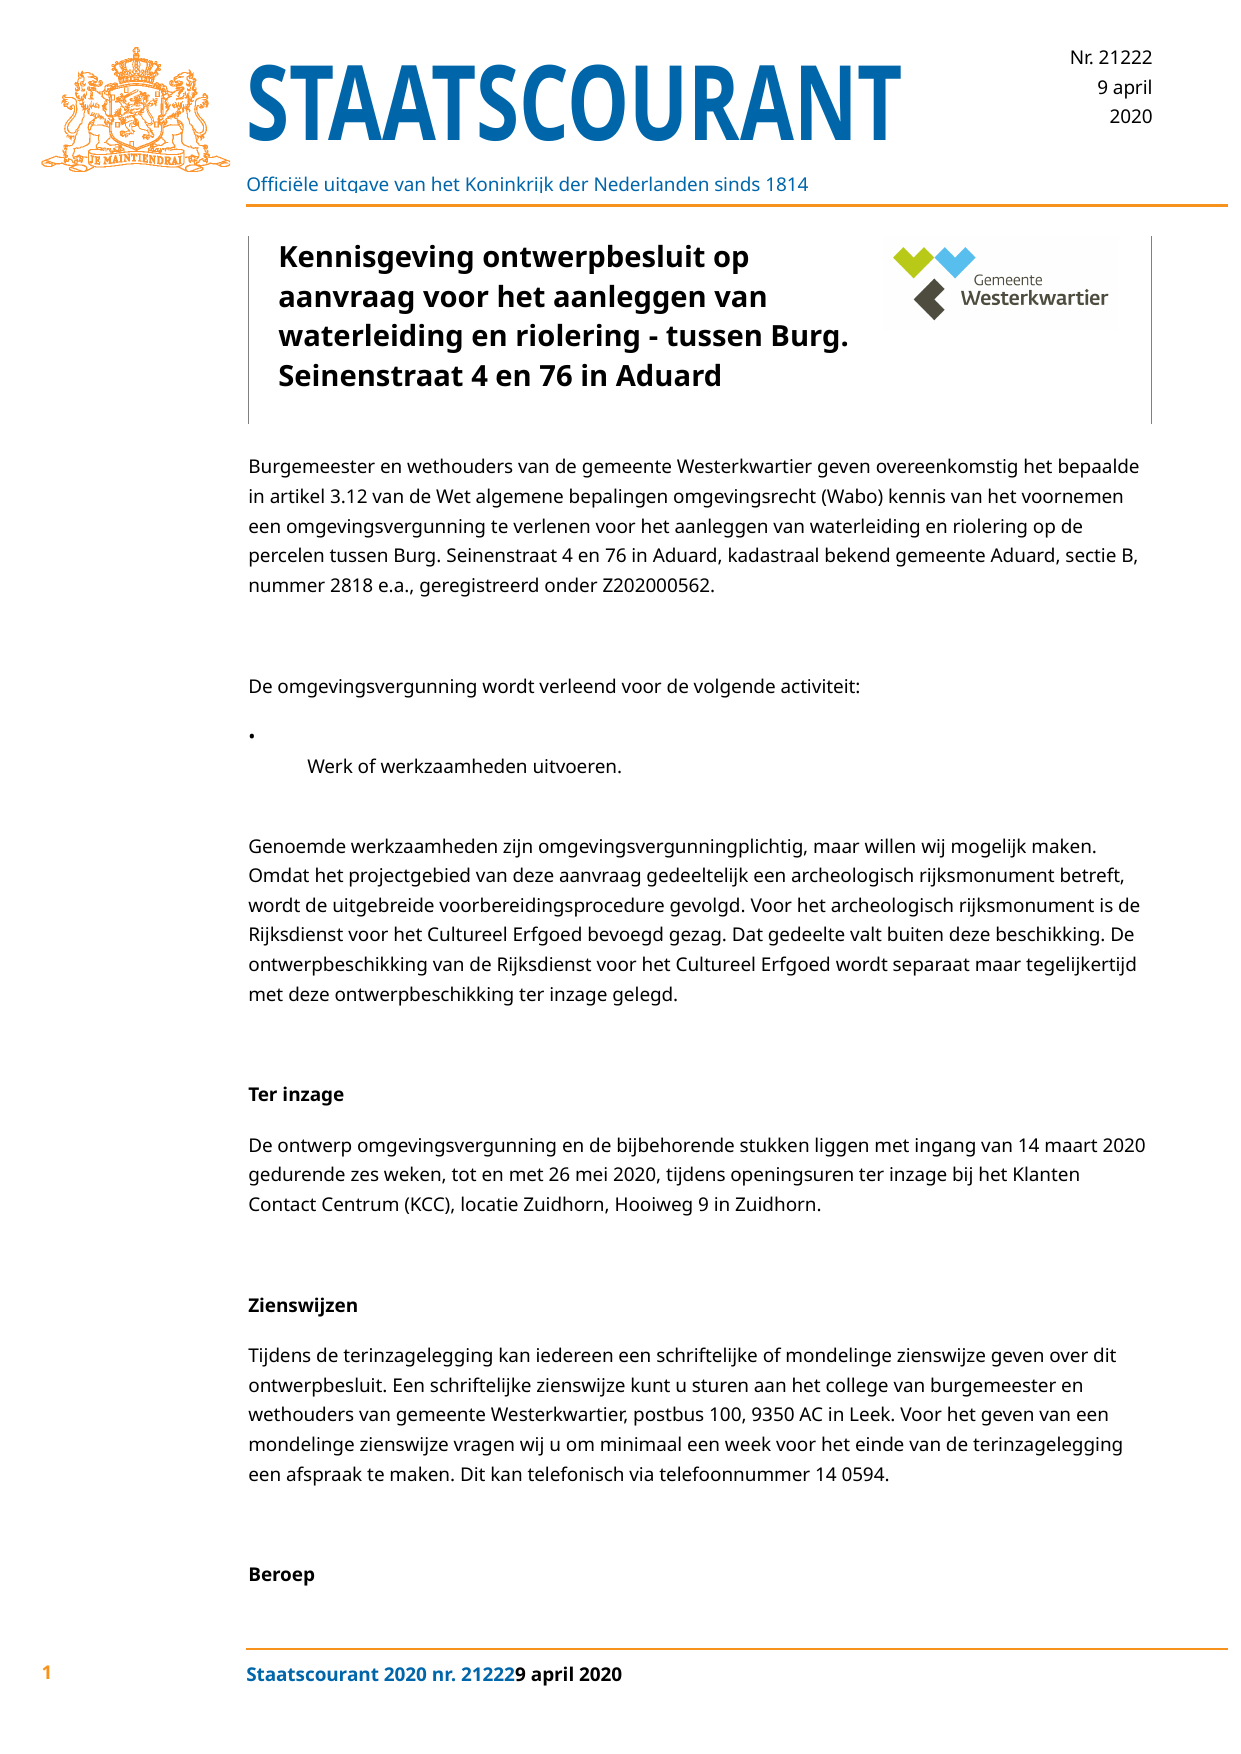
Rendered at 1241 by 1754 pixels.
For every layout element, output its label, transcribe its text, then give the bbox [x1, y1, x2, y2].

table_header Kennisgeving ontwerpbesluit op aanvraag voor het aanleggen van waterleiding en riolering - tussen Burg. Seinenstraat 4 en 76 in Aduard [249, 236, 850, 424]
text Beroep [248, 1562, 1152, 1587]
text Burgemeester en wethouders van de gemeente Westerkwartier geven overeenkomstig het bepaalde in artikel 3.12 van de Wet algemene bepalingen omgevingsrecht (Wabo) kennis van het voornemen een omgevingsvergunning te verlenen voor het aanleggen van waterleiding en riolering op de percelen tussen Burg. Seinenstraat 4 en 76 in Aduard, kadastraal bekend gemeente Aduard, sectie B, nummer 2818 e.a., geregistreerd onder Z202000562. [248, 454, 1152, 598]
text Tijdens de terinzagelegging kan iedereen een schriftelijke of mondelinge zienswijze geven over dit ontwerpbesluit. Een schriftelijke zienswijze kunt u sturen aan het college van burgemeester en wethouders van gemeente Westerkwartier, postbus 100, 9350 AC in Leek. Voor het geven van een mondelinge zienswijze vragen wij u om minimaal een week voor het einde van de terinzagelegging een afspraak te maken. Dit kan telefonisch via telefoonnummer 14 0594. [248, 1342, 1152, 1486]
text Genoemde werkzaamheden zijn omgevingsvergunningplichtig, maar willen wij mogelijk maken. Omdat het projectgebied van deze aanvraag gedeeltelijk een archeologisch rijksmonument betreft, wordt de uitgebreide voorbereidingsprocedure gevolgd. Voor het archeologisch rijksmonument is de Rijksdienst voor het Cultureel Erfgoed bevoegd gezag. Dat gedeelte valt buiten deze beschikking. De ontwerpbeschikking van de Rijksdienst voor het Cultureel Erfgoed wordt separaat maar tegelijkertijd met deze ontwerpbeschikking ter inzage gelegd. [248, 833, 1152, 1006]
text Zienswijzen [248, 1292, 1152, 1318]
picture [41, 47, 231, 172]
text De omgevingsvergunning wordt verleend voor de volgende activiteit: [248, 673, 1152, 698]
table_header [850, 236, 1151, 424]
list Werk of werkzaamheden uitvoeren. [248, 753, 1152, 778]
picture [882, 236, 1119, 331]
text Ter inzage [248, 1082, 1152, 1107]
text De ontwerp omgevingsvergunning en de bijbehorende stukken liggen met ingang van 14 maart 2020 gedurende zes weken, tot en met 26 mei 2020, tijdens openingsuren ter inzage bij het Klanten Contact Centrum (KCC), locatie Zuidhorn, Hooiweg 9 in Zuidhorn. [248, 1132, 1152, 1217]
